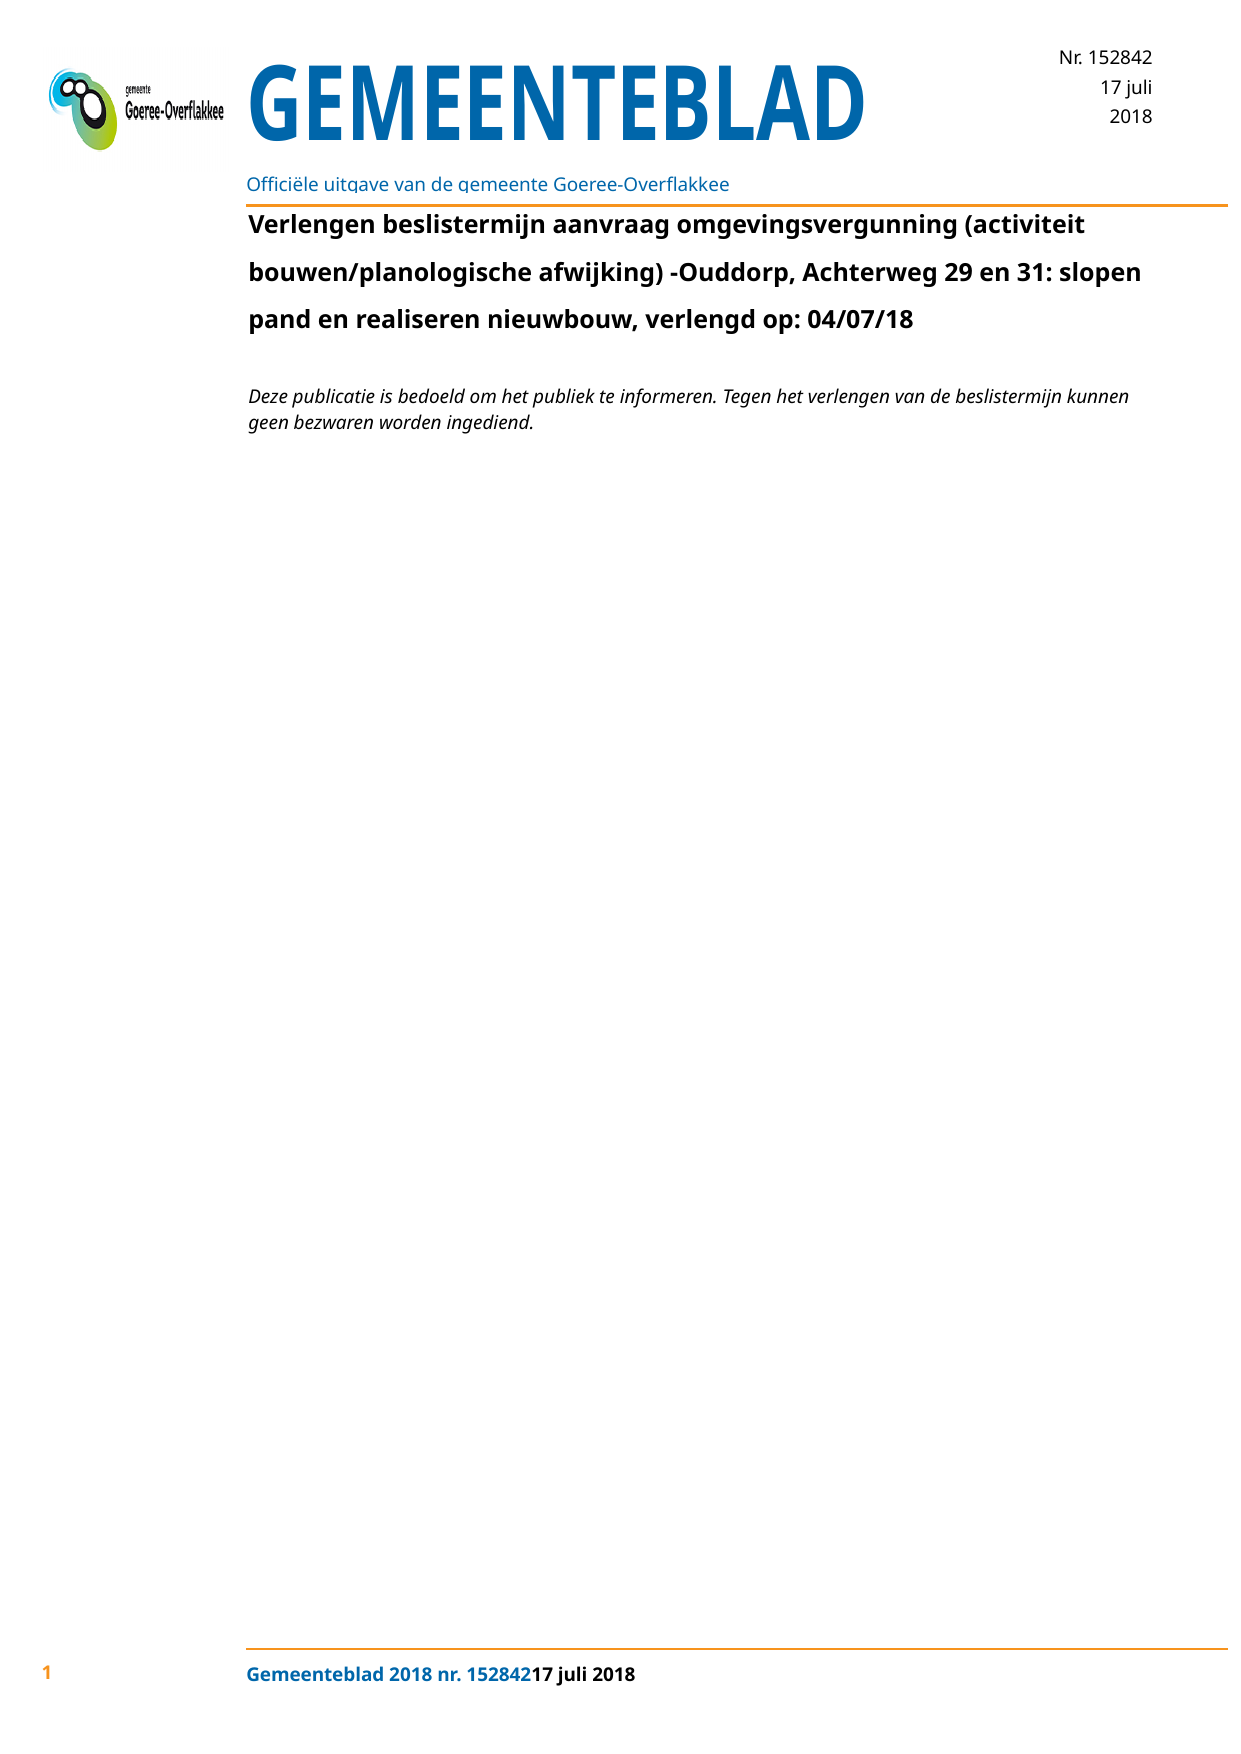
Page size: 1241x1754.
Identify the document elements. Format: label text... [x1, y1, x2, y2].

picture [41, 47, 231, 172]
text Deze publicatie is bedoeld om het publiek te informeren. Tegen het verlengen van de beslistermijn kunnen geen bezwaren worden ingediend. [248, 384, 1152, 435]
text Verlengen beslistermijn aanvraag omgevingsvergunning (activiteit bouwen/planologische afwijking) -Ouddorp, Achterweg 29 en 31: slopen pand en realiseren nieuwbouw, verlengd op: 04/07/18 [248, 207, 1152, 336]
